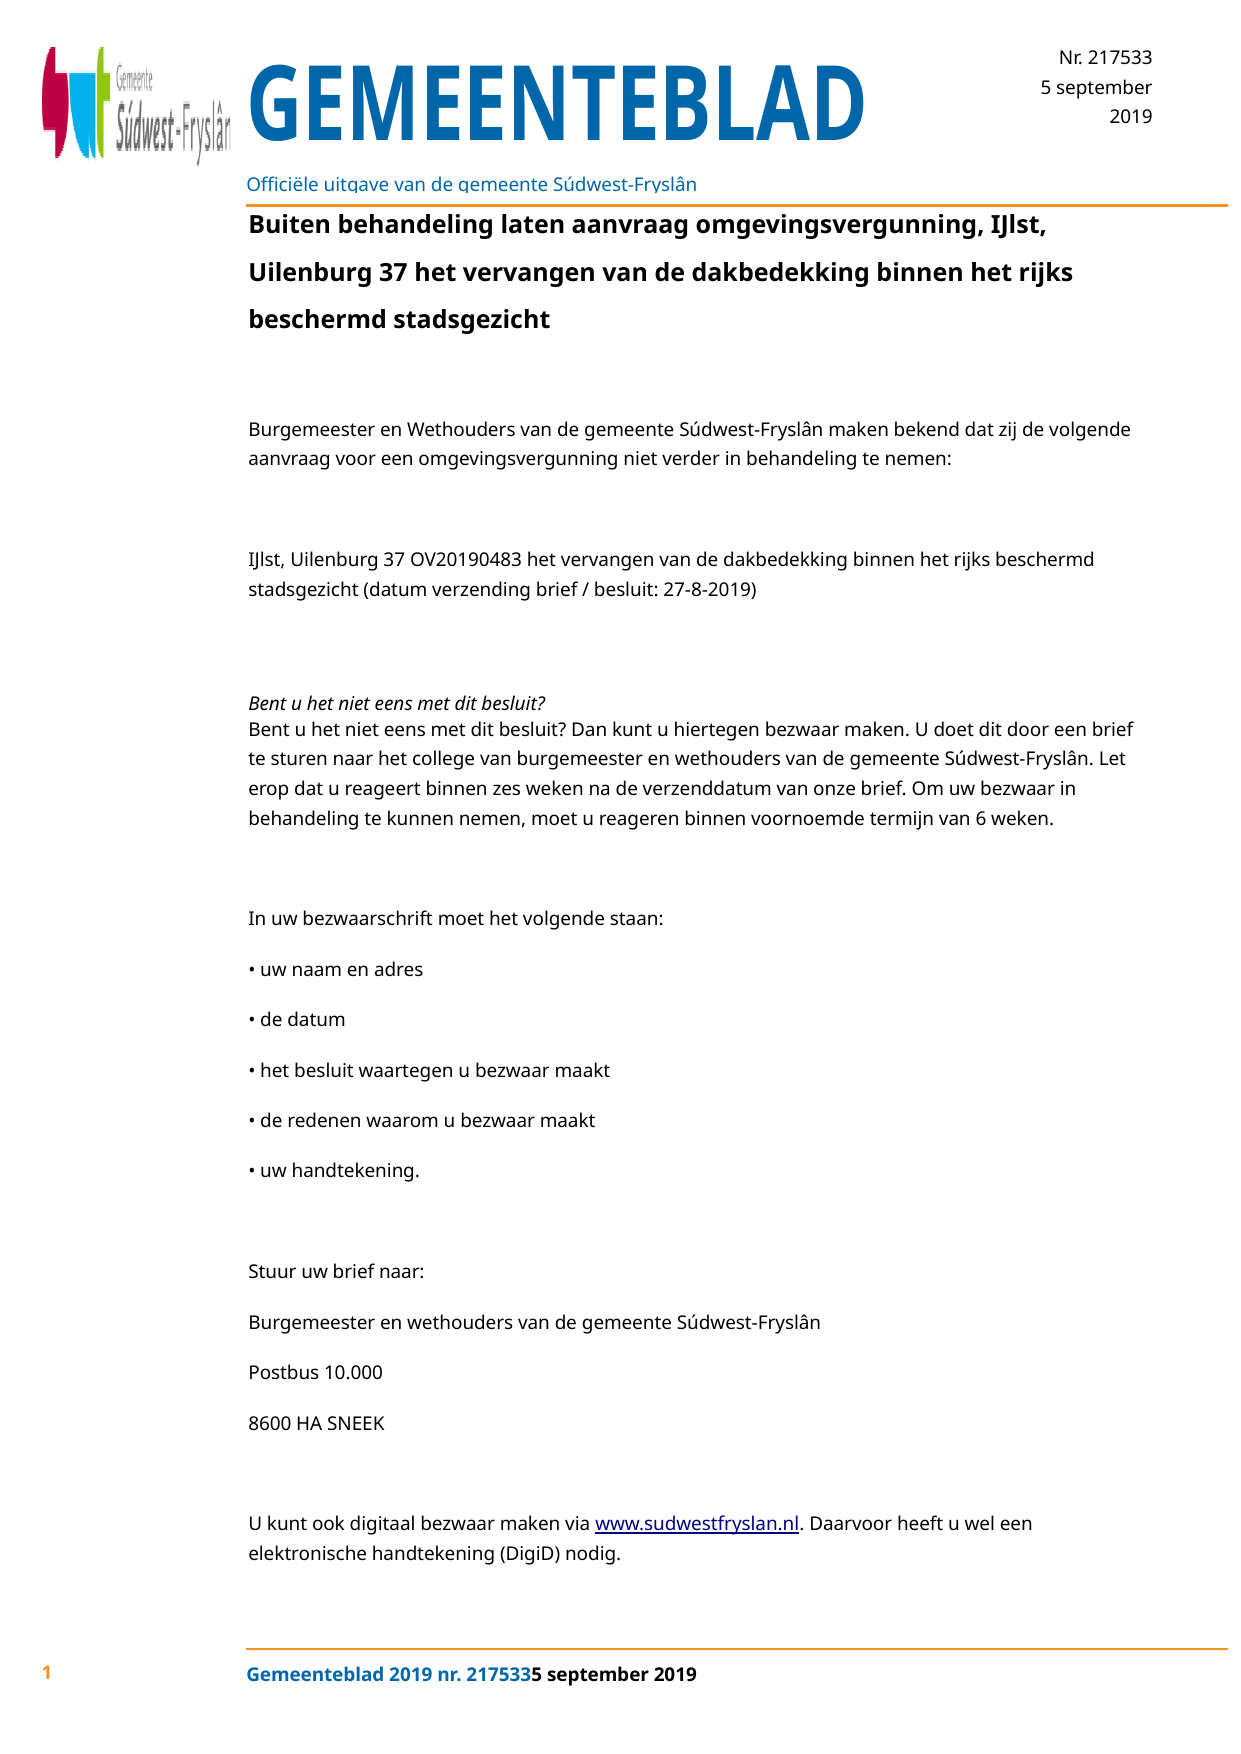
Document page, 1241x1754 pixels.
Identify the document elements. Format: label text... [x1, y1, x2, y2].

text Burgemeester en wethouders van de gemeente Súdwest-Fryslân [248, 1309, 1152, 1335]
text Stuur uw brief naar: [248, 1258, 1152, 1284]
text 8600 HA SNEEK [248, 1410, 1152, 1436]
text • uw handtekening. [248, 1158, 1152, 1183]
text U kunt ook digitaal bezwaar maken via www.sudwestfryslan.nl. Daarvoor heeft u wel een elektronische handtekening (DigiD) nodig. [248, 1511, 1152, 1566]
text • uw naam en adres [248, 956, 1152, 982]
picture [41, 47, 231, 172]
text • de datum [248, 1006, 1152, 1032]
text Bent u het niet eens met dit besluit? Dan kunt u hiertegen bezwaar maken. U doet dit door een brief te sturen naar het college van burgemeester en wethouders van de gemeente Súdwest-Fryslân. Let erop dat u reageert binnen zes weken na de verzenddatum van onze brief. Om uw bezwaar in behandeling te kunnen nemen, moet u reageren binnen voornoemde termijn van 6 weken. [248, 716, 1152, 831]
text Bent u het niet eens met dit besluit? [248, 690, 1152, 716]
text IJlst, Uilenburg 37 OV20190483 het vervangen van de dakbedekking binnen het rijks beschermd stadsgezicht (datum verzending brief / besluit: 27-8-2019) [248, 546, 1152, 602]
text • het besluit waartegen u bezwaar maakt [248, 1057, 1152, 1083]
text Postbus 10.000 [248, 1359, 1152, 1385]
text • de redenen waarom u bezwaar maakt [248, 1107, 1152, 1133]
text Burgemeester en Wethouders van de gemeente Súdwest-Fryslân maken bekend dat zij de volgende aanvraag voor een omgevingsvergunning niet verder in behandeling te nemen: [248, 416, 1152, 471]
text Buiten behandeling laten aanvraag omgevingsvergunning, IJlst, Uilenburg 37 het vervangen van de dakbedekking binnen het rijks beschermd stadsgezicht [248, 207, 1152, 336]
text In uw bezwaarschrift moet het volgende staan: [248, 906, 1152, 931]
